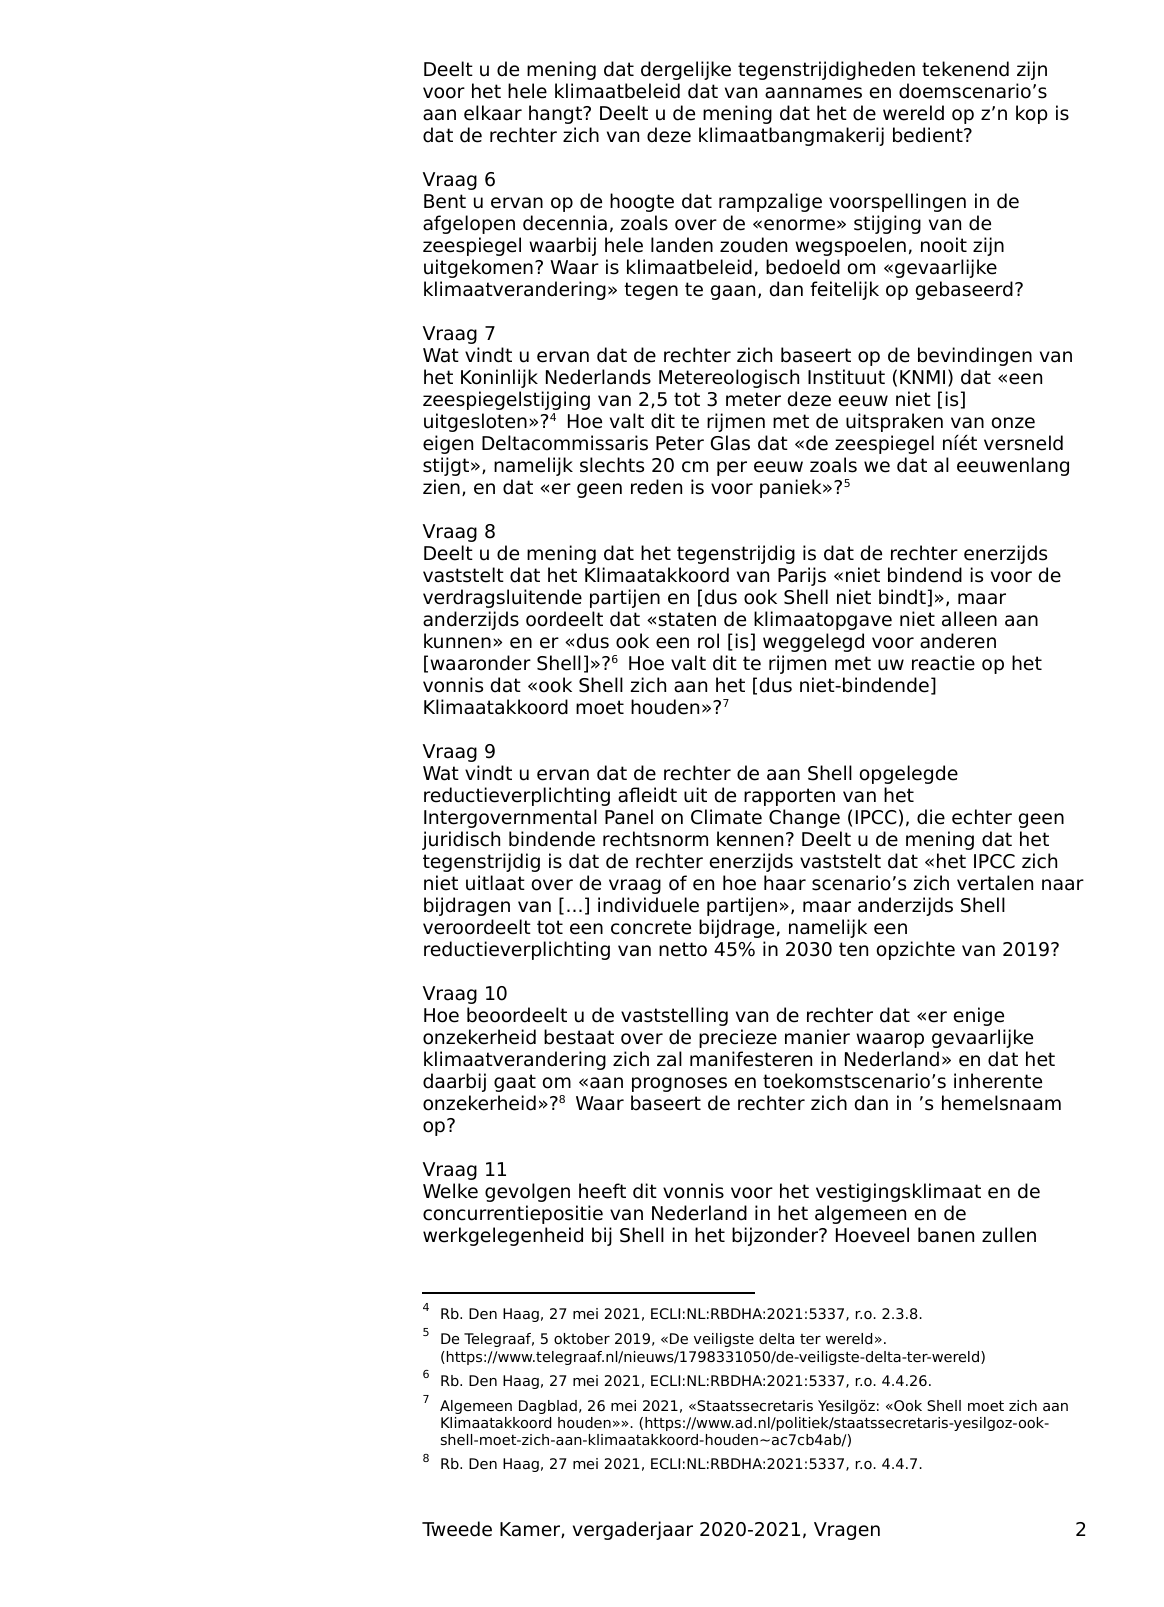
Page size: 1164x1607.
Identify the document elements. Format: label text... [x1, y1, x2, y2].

text Algemeen Dagblad, 26 mei 2021, «Staatssecretaris Yesilgöz: «Ook Shell moet zich aan Klimaatakkoord houden»». (https://www.ad.nl/politiek/staatssecretaris-yesilgoz-ook-shell-moet-zich-aan-klimaatakkoord-houden~ac7cb4ab/) [422, 1393, 1087, 1449]
text Vraag 10 [422, 983, 1087, 1005]
text Bent u ervan op de hoogte dat rampzalige voorspellingen in de afgelopen decennia, zoals over de «enorme» stijging van de zeespiegel waarbij hele landen zouden wegspoelen, nooit zijn uitgekomen? Waar is klimaatbeleid, bedoeld om «gevaarlijke klimaatverandering» tegen te gaan, dan feitelijk op gebaseerd? [422, 191, 1087, 301]
text Vraag 8 [422, 521, 1087, 543]
text Wat vindt u ervan dat de rechter de aan Shell opgelegde reductieverplichting afleidt uit de rapporten van het Intergovernmental Panel on Climate Change (IPCC), die echter geen juridisch bindende rechtsnorm kennen? Deelt u de mening dat het tegenstrijdig is dat de rechter enerzijds vaststelt dat «het IPCC zich niet uitlaat over de vraag of en hoe haar scenario’s zich vertalen naar bijdragen van [...] individuele partijen», maar anderzijds Shell veroordeelt tot een concrete bijdrage, namelijk een reductieverplichting van netto 45% in 2030 ten opzichte van 2019? [422, 763, 1087, 961]
text Wat vindt u ervan dat de rechter zich baseert op de bevindingen van het Koninlijk Nederlands Metereologisch Instituut (KNMI) dat «een zeespiegelstijging van 2,5 tot 3 meter deze eeuw niet [is] uitgesloten»? Hoe valt dit te rijmen met de uitspraken van onze eigen Deltacommissaris Peter Glas dat «de zeespiegel níét versneld stijgt», namelijk slechts 20 cm per eeuw zoals we dat al eeuwenlang zien, en dat «er geen reden is voor paniek»? [422, 345, 1087, 499]
text Vraag 11 [422, 1159, 1087, 1181]
text Deelt u de mening dat het tegenstrijdig is dat de rechter enerzijds vaststelt dat het Klimaatakkoord van Parijs «niet bindend is voor de verdragsluitende partijen en [dus ook Shell niet bindt]», maar anderzijds oordeelt dat «staten de klimaatopgave niet alleen aan kunnen» en er «dus ook een rol [is] weggelegd voor anderen [waaronder Shell]»? Hoe valt dit te rijmen met uw reactie op het vonnis dat «ook Shell zich aan het [dus niet-bindende] Klimaatakkoord moet houden»? [422, 543, 1087, 719]
text Vraag 6 [422, 169, 1087, 191]
text Rb. Den Haag, 27 mei 2021, ECLI:NL:RBDHA:2021:5337, r.o. 2.3.8. [422, 1302, 1087, 1324]
text Hoe beoordeelt u de vaststelling van de rechter dat «er enige onzekerheid bestaat over de precieze manier waarop gevaarlijke klimaatverandering zich zal manifesteren in Nederland» en dat het daarbij gaat om «aan prognoses en toekomstscenario’s inherente onzekerheid»? Waar baseert de rechter zich dan in ’s hemelsnaam op? [422, 1005, 1087, 1137]
text Rb. Den Haag, 27 mei 2021, ECLI:NL:RBDHA:2021:5337, r.o. 4.4.7. [422, 1452, 1087, 1474]
text De Telegraaf, 5 oktober 2019, «De veiligste delta ter wereld». (https://www.telegraaf.nl/nieuws/1798331050/de-veiligste-delta-ter-wereld) [422, 1327, 1087, 1366]
text Deelt u de mening dat dergelijke tegenstrijdigheden tekenend zijn voor het hele klimaatbeleid dat van aannames en doemscenario’s aan elkaar hangt? Deelt u de mening dat het de wereld op z’n kop is dat de rechter zich van deze klimaatbangmakerij bedient? [422, 59, 1087, 147]
text Vraag 7 [422, 323, 1087, 345]
text Welke gevolgen heeft dit vonnis voor het vestigingsklimaat en de concurrentiepositie van Nederland in het algemeen en de werkgelegenheid bij Shell in het bijzonder? Hoeveel banen zullen [422, 1181, 1087, 1247]
text Vraag 9 [422, 741, 1087, 763]
text Rb. Den Haag, 27 mei 2021, ECLI:NL:RBDHA:2021:5337, r.o. 4.4.26. [422, 1368, 1087, 1391]
